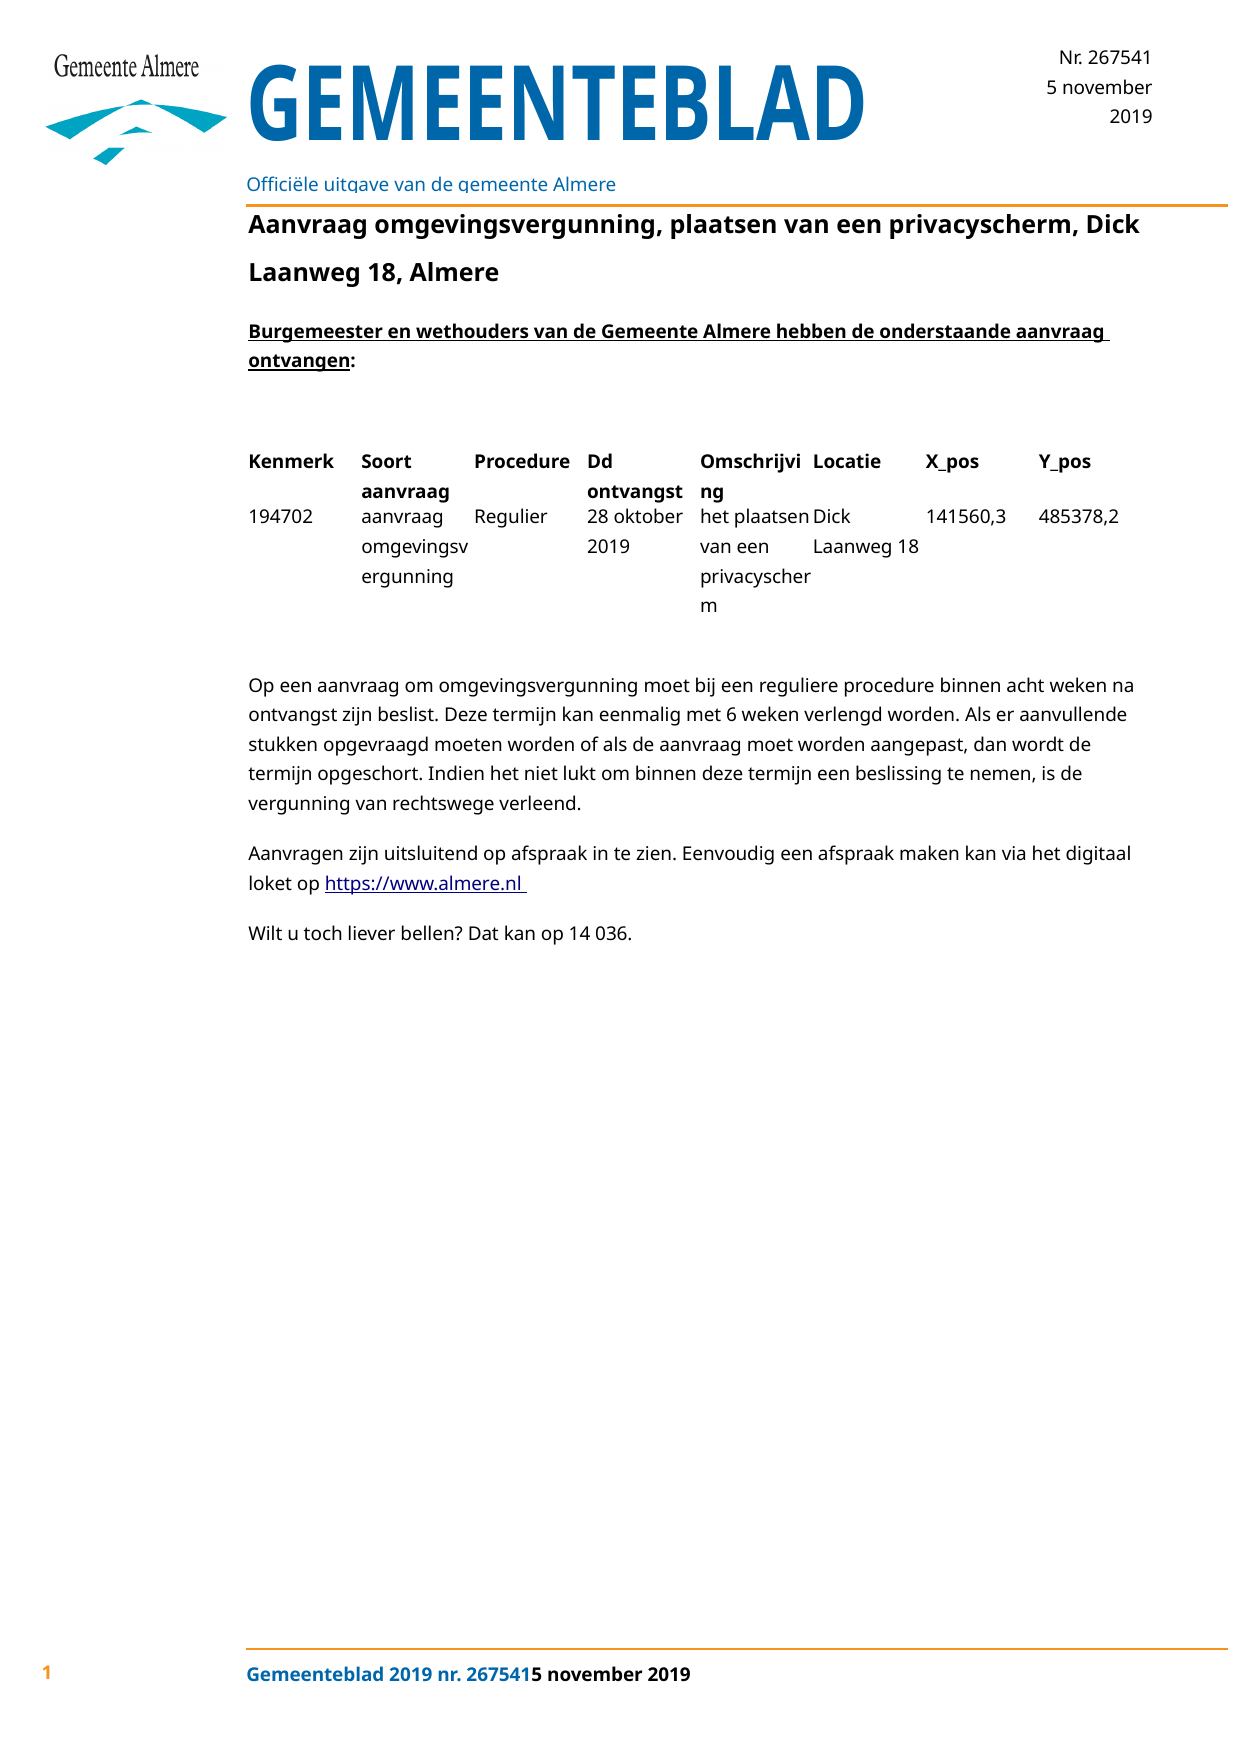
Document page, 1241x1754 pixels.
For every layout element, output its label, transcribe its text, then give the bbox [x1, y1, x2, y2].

table_header Y_pos [1039, 449, 1152, 504]
text Op een aanvraag om omgevingsvergunning moet bij een reguliere procedure binnen acht weken na ontvangst zijn beslist. Deze termijn kan eenmalig met 6 weken verlengd worden. Als er aanvullende stukken opgevraagd moeten worden of als de aanvraag moet worden aangepast, dan wordt de termijn opgeschort. Indien het niet lukt om binnen deze termijn een beslissing te nemen, is de vergunning van rechtswege verleend. [248, 672, 1152, 816]
table_header X_pos [926, 449, 1038, 504]
text Burgemeester en wethouders van de Gemeente Almere hebben de onderstaande aanvraag ontvangen: [248, 318, 1152, 373]
picture [41, 47, 231, 172]
table_header Locatie [813, 449, 926, 504]
text Wilt u toch liever bellen? Dat kan op 14 036. [248, 921, 1152, 946]
table_header Soort aanvraag [361, 449, 474, 504]
table_header Procedure [474, 449, 587, 504]
table_cell het plaatsen van een privacyscherm [700, 504, 813, 618]
table_cell aanvraag omgevingsvergunning [361, 504, 474, 618]
table_cell Regulier [474, 504, 587, 618]
table_header Dd ontvangst [587, 449, 700, 504]
text Aanvragen zijn uitsluitend op afspraak in te zien. Eenvoudig een afspraak maken kan via het digitaal loket op https://www.almere.nl [248, 841, 1152, 896]
text Aanvraag omgevingsvergunning, plaatsen van een privacyscherm, Dick Laanweg 18, Almere [248, 207, 1152, 288]
table_cell 194702 [248, 504, 361, 618]
table_cell 485378,2 [1039, 504, 1152, 618]
table_cell 141560,3 [926, 504, 1038, 618]
table_header Omschrijving [700, 449, 813, 504]
table_cell 28 oktober 2019 [587, 504, 700, 618]
table_cell Dick Laanweg 18 [813, 504, 926, 618]
table_header Kenmerk [248, 449, 361, 504]
